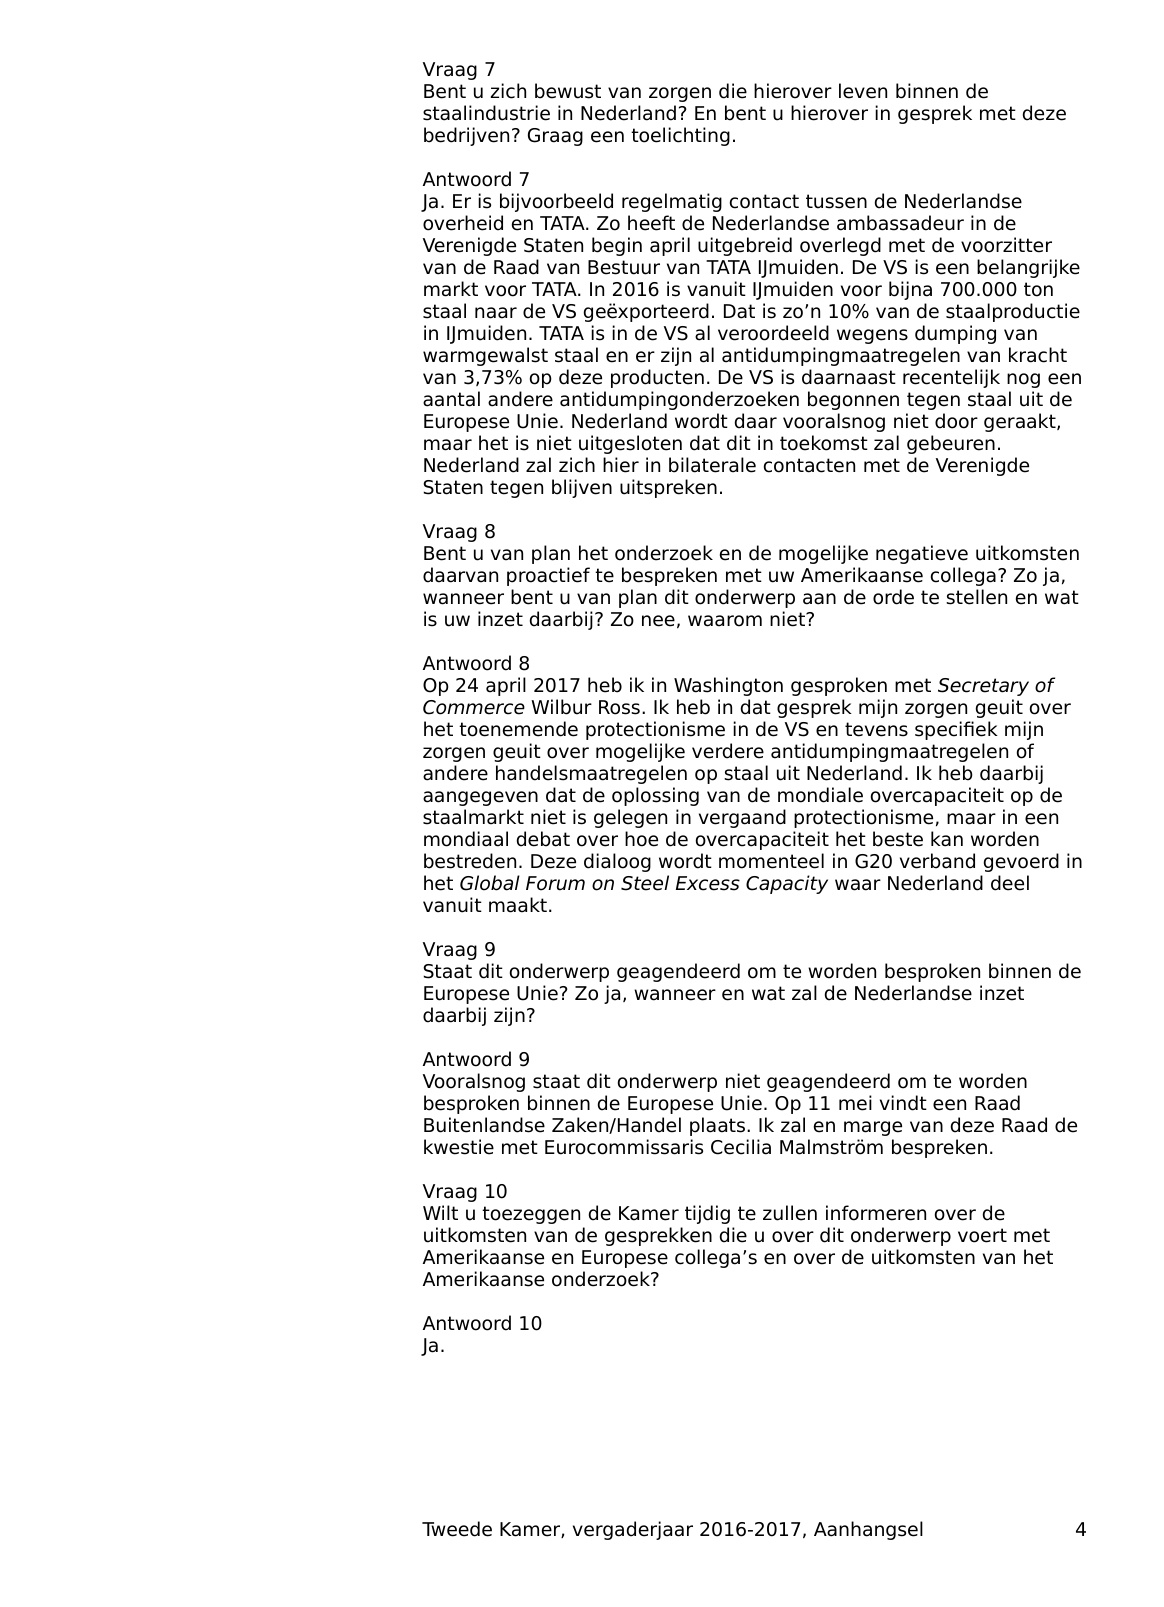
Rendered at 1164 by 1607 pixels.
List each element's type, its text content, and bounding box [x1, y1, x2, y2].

text Ja. Er is bijvoorbeeld regelmatig contact tussen de Nederlandse overheid en TATA. Zo heeft de Nederlandse ambassadeur in de Verenigde Staten begin april uitgebreid overlegd met de voorzitter van de Raad van Bestuur van TATA IJmuiden. De VS is een belangrijke markt voor TATA. In 2016 is vanuit IJmuiden voor bijna 700.000 ton staal naar de VS geëxporteerd. Dat is zo’n 10% van de staalproductie in IJmuiden. TATA is in de VS al veroordeeld wegens dumping van warmgewalst staal en er zijn al antidumpingmaatregelen van kracht van 3,73% op deze producten. De VS is daarnaast recentelijk nog een aantal andere antidumpingonderzoeken begonnen tegen staal uit de Europese Unie. Nederland wordt daar vooralsnog niet door geraakt, maar het is niet uitgesloten dat dit in toekomst zal gebeuren. Nederland zal zich hier in bilaterale contacten met de Verenigde Staten tegen blijven uitspreken. [422, 191, 1087, 499]
text Staat dit onderwerp geagendeerd om te worden besproken binnen de Europese Unie? Zo ja, wanneer en wat zal de Nederlandse inzet daarbij zijn? [422, 961, 1087, 1027]
text Wilt u toezeggen de Kamer tijdig te zullen informeren over de uitkomsten van de gesprekken die u over dit onderwerp voert met Amerikaanse en Europese collega’s en over de uitkomsten van het Amerikaanse onderzoek? [422, 1203, 1087, 1291]
text Bent u zich bewust van zorgen die hierover leven binnen de staalindustrie in Nederland? En bent u hierover in gesprek met deze bedrijven? Graag een toelichting. [422, 81, 1087, 147]
text Op 24 april 2017 heb ik in Washington gesproken met Secretary of Commerce Wilbur Ross. Ik heb in dat gesprek mijn zorgen geuit over het toenemende protectionisme in de VS en tevens specifiek mijn zorgen geuit over mogelijke verdere antidumpingmaatregelen of andere handelsmaatregelen op staal uit Nederland. Ik heb daarbij aangegeven dat de oplossing van de mondiale overcapaciteit op de staalmarkt niet is gelegen in vergaand protectionisme, maar in een mondiaal debat over hoe de overcapaciteit het beste kan worden bestreden. Deze dialoog wordt momenteel in G20 verband gevoerd in het Global Forum on Steel Excess Capacity waar Nederland deel vanuit maakt. [422, 675, 1087, 917]
text Vraag 8 [422, 521, 1087, 543]
text Antwoord 10 [422, 1313, 1087, 1335]
text Antwoord 9 [422, 1049, 1087, 1071]
text Bent u van plan het onderzoek en de mogelijke negatieve uitkomsten daarvan proactief te bespreken met uw Amerikaanse collega? Zo ja, wanneer bent u van plan dit onderwerp aan de orde te stellen en wat is uw inzet daarbij? Zo nee, waarom niet? [422, 543, 1087, 631]
text Vooralsnog staat dit onderwerp niet geagendeerd om te worden besproken binnen de Europese Unie. Op 11 mei vindt een Raad Buitenlandse Zaken/Handel plaats. Ik zal en marge van deze Raad de kwestie met Eurocommissaris Cecilia Malmström bespreken. [422, 1071, 1087, 1159]
text Vraag 7 [422, 59, 1087, 81]
text Antwoord 7 [422, 169, 1087, 191]
text Vraag 10 [422, 1181, 1087, 1203]
text Ja. [422, 1335, 1087, 1357]
text Vraag 9 [422, 939, 1087, 961]
text Antwoord 8 [422, 653, 1087, 675]
